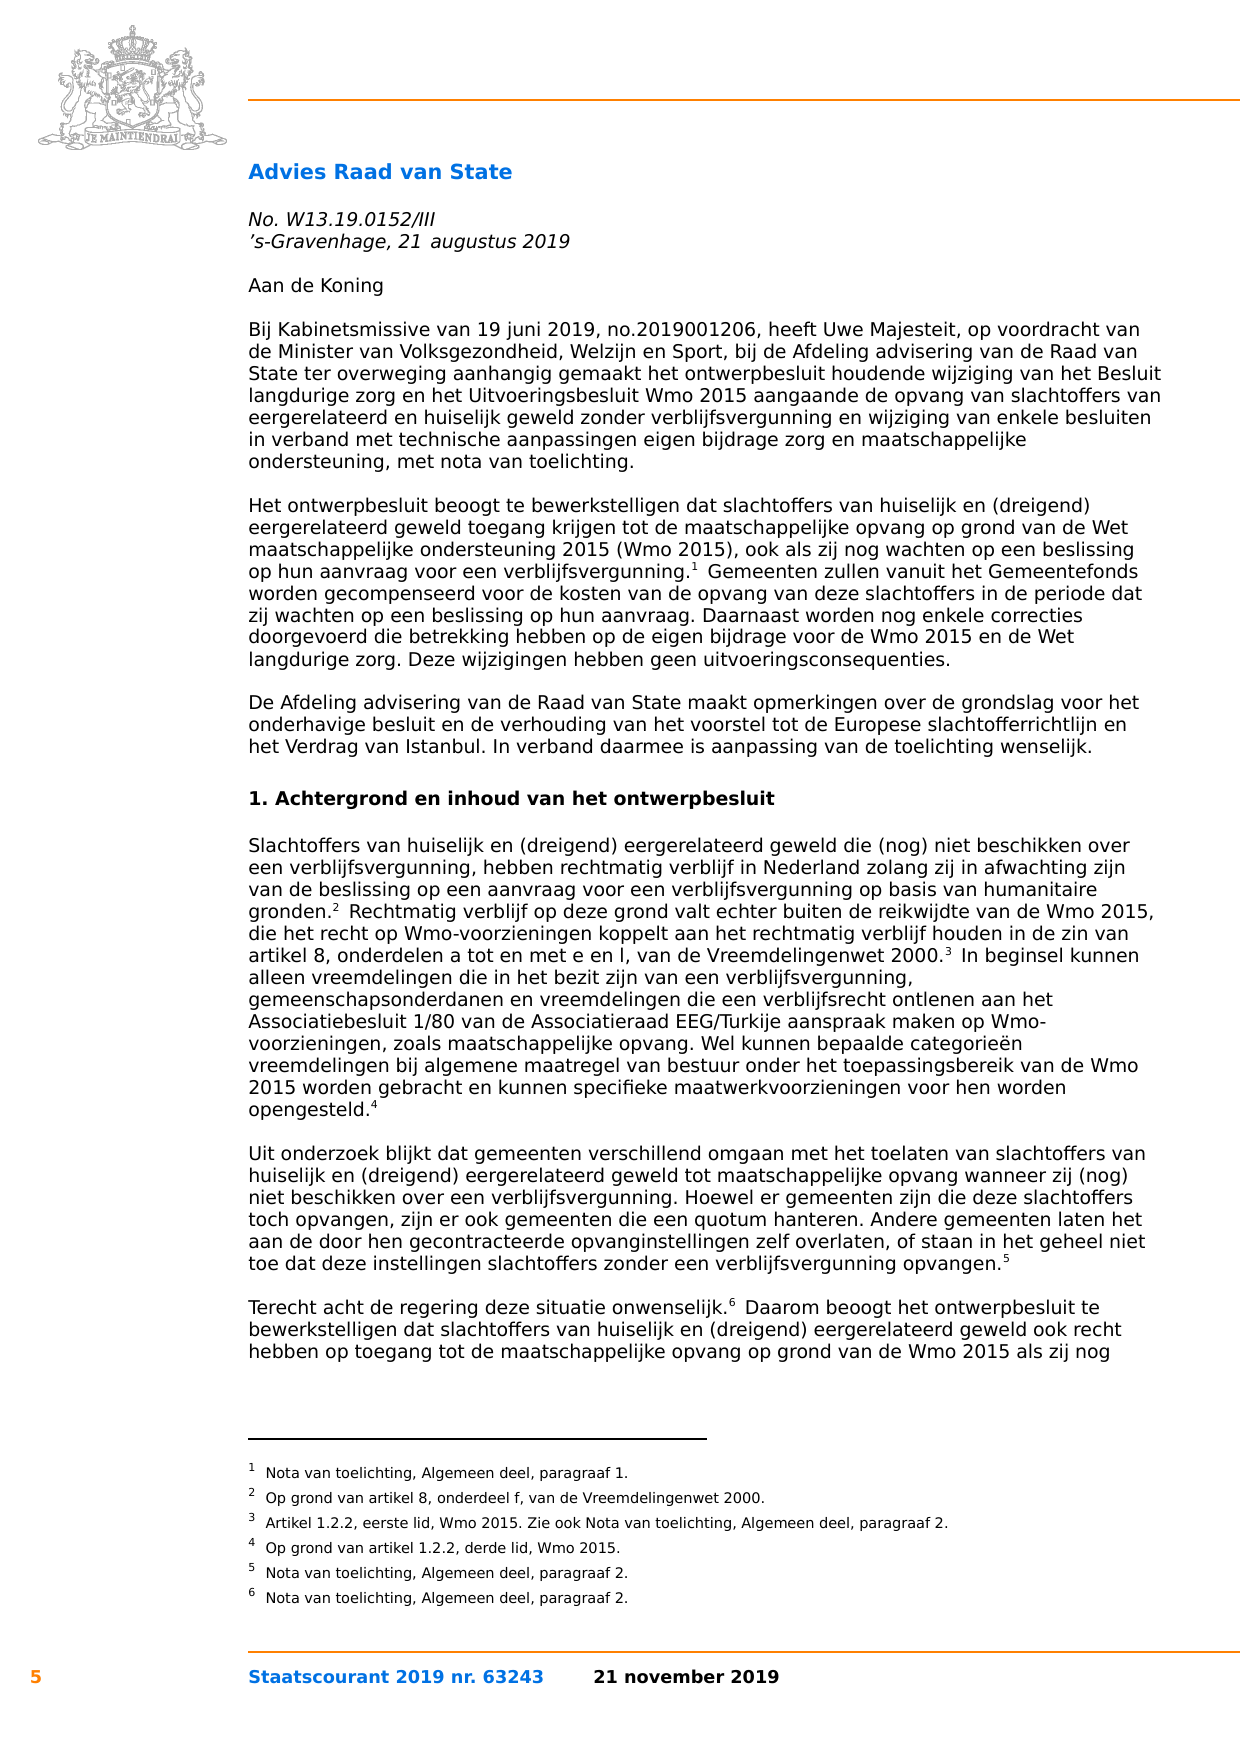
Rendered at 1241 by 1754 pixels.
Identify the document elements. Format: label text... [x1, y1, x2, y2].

text Nota van toelichting, Algemeen deel, paragraaf 1. [248, 1461, 1163, 1483]
text Nota van toelichting, Algemeen deel, paragraaf 2. [248, 1586, 1163, 1608]
text Bij Kabinetsmissive van 19 juni 2019, no.2019001206, heeft Uwe Majesteit, op voordracht van de Minister van Volksgezondheid, Welzijn en Sport, bij de Afdeling advisering van de Raad van State ter overweging aanhangig gemaakt het ontwerpbesluit houdende wijziging van het Besluit langdurige zorg en het Uitvoeringsbesluit Wmo 2015 aangaande de opvang van slachtoffers van eergerelateerd en huiselijk geweld zonder verblijfsvergunning en wijziging van enkele besluiten in verband met technische aanpassingen eigen bijdrage zorg en maatschappelijke ondersteuning, met nota van toelichting. [248, 319, 1163, 473]
text Uit onderzoek blijkt dat gemeenten verschillend omgaan met het toelaten van slachtoffers van huiselijk en (dreigend) eergerelateerd geweld tot maatschappelijke opvang wanneer zij (nog) niet beschikken over een verblijfsvergunning. Hoewel er gemeenten zijn die deze slachtoffers toch opvangen, zijn er ook gemeenten die een quotum hanteren. Andere gemeenten laten het aan de door hen gecontracteerde opvanginstellingen zelf overlaten, of staan in het geheel niet toe dat deze instellingen slachtoffers zonder een verblijfsvergunning opvangen. [248, 1143, 1163, 1275]
picture [38, 25, 227, 150]
text Het ontwerpbesluit beoogt te bewerkstelligen dat slachtoffers van huiselijk en (dreigend) eergerelateerd geweld toegang krijgen tot de maatschappelijke opvang op grond van de Wet maatschappelijke ondersteuning 2015 (Wmo 2015), ook als zij nog wachten op een beslissing op hun aanvraag voor een verblijfsvergunning. Gemeenten zullen vanuit het Gemeentefonds worden gecompenseerd voor de kosten van de opvang van deze slachtoffers in de periode dat zij wachten op een beslissing op hun aanvraag. Daarnaast worden nog enkele correcties doorgevoerd die betrekking hebben op de eigen bijdrage voor de Wmo 2015 en de Wet langdurige zorg. Deze wijzigingen hebben geen uitvoeringsconsequenties. [248, 494, 1163, 670]
text Artikel 1.2.2, eerste lid, Wmo 2015. Zie ook Nota van toelichting, Algemeen deel, paragraaf 2. [248, 1511, 1163, 1533]
subtitle Advies Raad van State [248, 160, 1163, 184]
text Aan de Koning [248, 275, 1163, 297]
text Terecht acht de regering deze situatie onwenselijk. Daarom beoogt het ontwerpbesluit te bewerkstelligen dat slachtoffers van huiselijk en (dreigend) eergerelateerd geweld ook recht hebben op toegang tot de maatschappelijke opvang op grond van de Wmo 2015 als zij nog [248, 1297, 1163, 1362]
text ’s-Gravenhage, 21 augustus 2019 [248, 231, 1163, 253]
text No. W13.19.0152/III [248, 209, 1163, 231]
subtitle 1. Achtergrond en inhoud van het ontwerpbesluit [248, 788, 1163, 810]
text Op grond van artikel 8, onderdeel f, van de Vreemdelingenwet 2000. [248, 1486, 1163, 1508]
text Nota van toelichting, Algemeen deel, paragraaf 2. [248, 1561, 1163, 1583]
text Op grond van artikel 1.2.2, derde lid, Wmo 2015. [248, 1536, 1163, 1558]
text De Afdeling advisering van de Raad van State maakt opmerkingen over de grondslag voor het onderhavige besluit en de verhouding van het voorstel tot de Europese slachtofferrichtlijn en het Verdrag van Istanbul. In verband daarmee is aanpassing van de toelichting wenselijk. [248, 692, 1163, 758]
text Slachtoffers van huiselijk en (dreigend) eergerelateerd geweld die (nog) niet beschikken over een verblijfsvergunning, hebben rechtmatig verblijf in Nederland zolang zij in afwachting zijn van de beslissing op een aanvraag voor een verblijfsvergunning op basis van humanitaire gronden. Rechtmatig verblijf op deze grond valt echter buiten de reikwijdte van de Wmo 2015, die het recht op Wmo-voorzieningen koppelt aan het rechtmatig verblijf houden in de zin van artikel 8, onderdelen a tot en met e en l, van de Vreemdelingenwet 2000. In beginsel kunnen alleen vreemdelingen die in het bezit zijn van een verblijfsvergunning, gemeenschapsonderdanen en vreemdelingen die een verblijfsrecht ontlenen aan het Associatiebesluit 1/80 van de Associatieraad EEG/Turkije aanspraak maken op Wmo-voorzieningen, zoals maatschappelijke opvang. Wel kunnen bepaalde categorieën vreemdelingen bij algemene maatregel van bestuur onder het toepassingsbereik van de Wmo 2015 worden gebracht en kunnen specifieke maatwerkvoorzieningen voor hen worden opengesteld. [248, 835, 1163, 1121]
